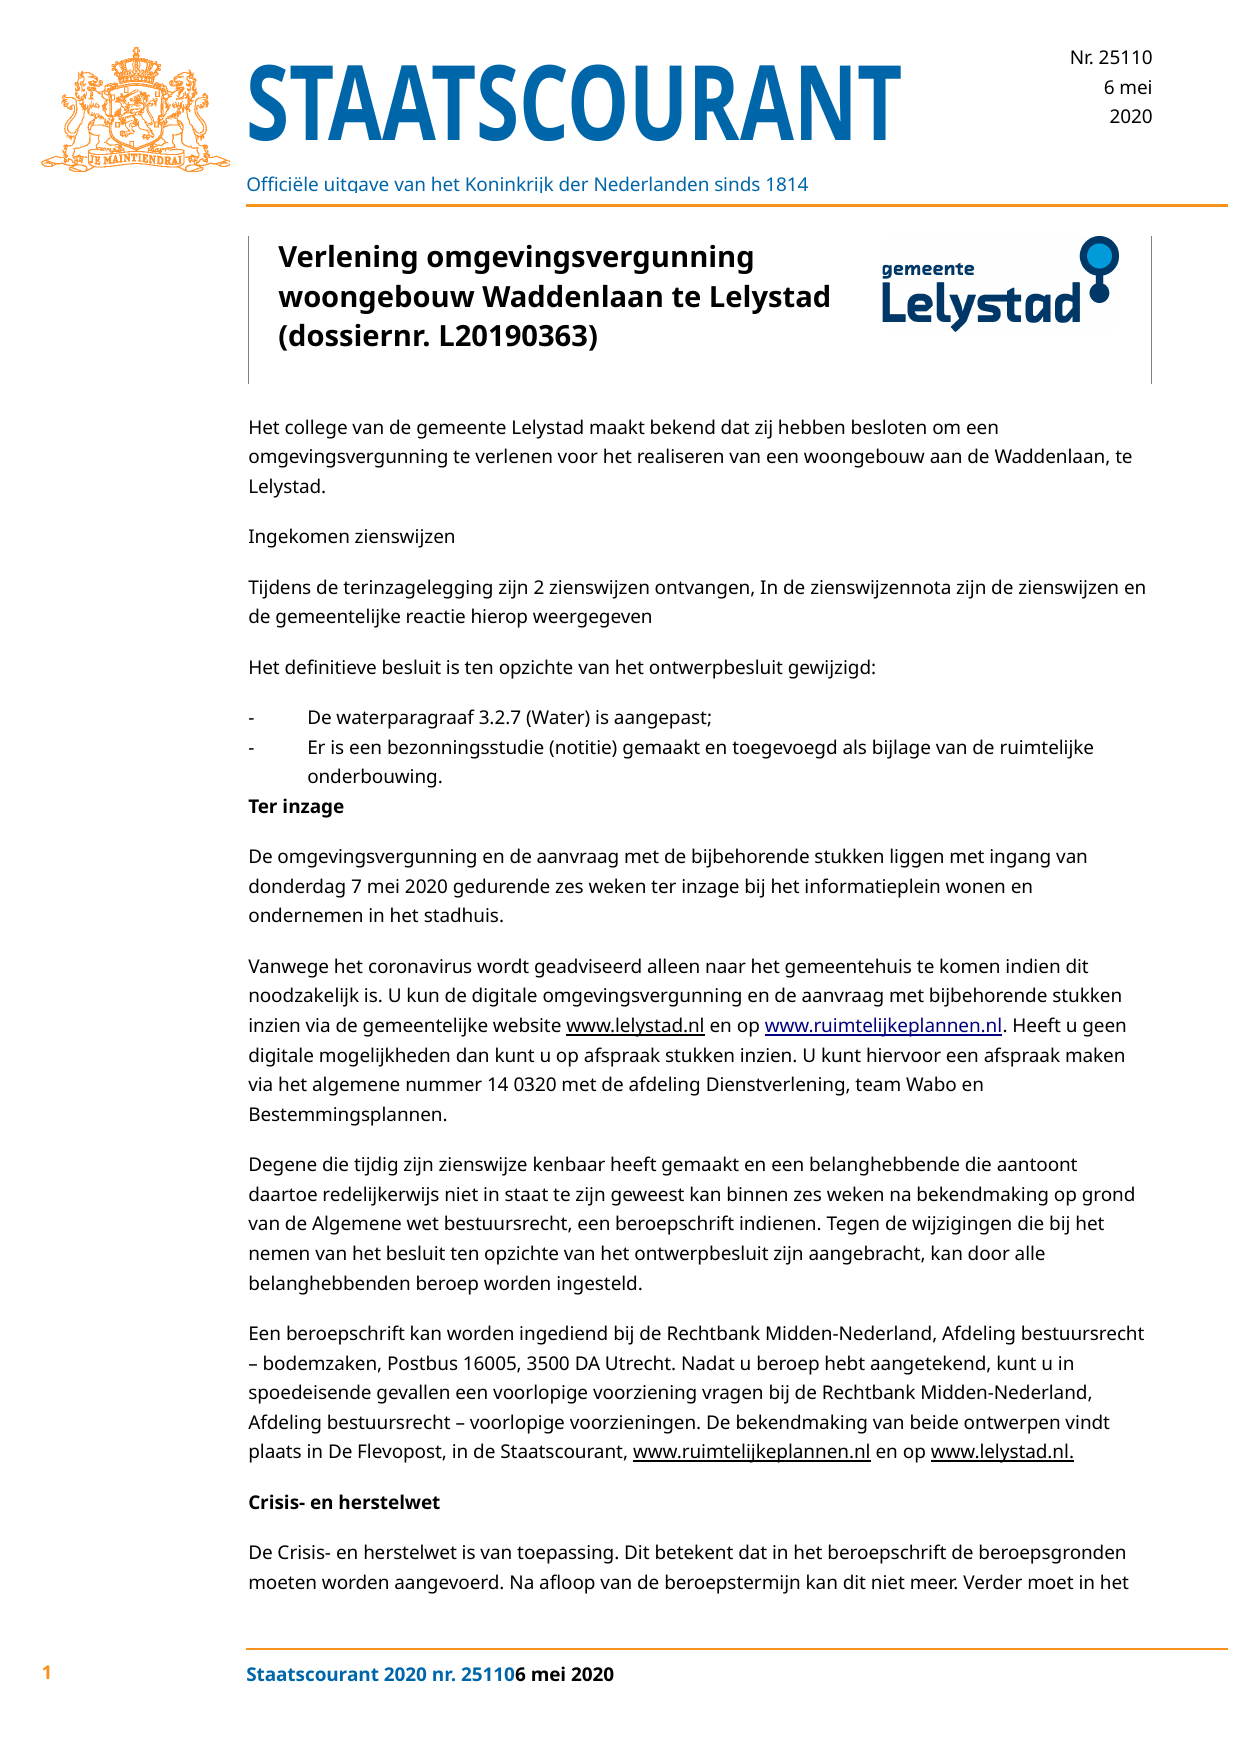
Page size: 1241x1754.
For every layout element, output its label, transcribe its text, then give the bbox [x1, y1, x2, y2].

text Het college van de gemeente Lelystad maakt bekend dat zij hebben besloten om een omgevingsvergunning te verlenen voor het realiseren van een woongebouw aan de Waddenlaan, te Lelystad. [248, 414, 1152, 499]
text Ingekomen zienswijzen [248, 523, 1152, 549]
table_header Verlening omgevingsvergunning woongebouw Waddenlaan te Lelystad (dossiernr. L20190363) [249, 236, 850, 384]
text Ter inzage [248, 793, 1152, 819]
text De Crisis- en herstelwet is van toepassing. Dit betekent dat in het beroepschrift de beroepsgronden moeten worden aangevoerd. Na afloop van de beroepstermijn kan dit niet meer. Verder moet in het [248, 1539, 1152, 1595]
table_header [850, 236, 1151, 384]
picture [41, 47, 231, 172]
picture [882, 236, 1119, 332]
list De waterparagraaf 3.2.7 (Water) is aangepast; [248, 704, 1152, 730]
text Crisis- en herstelwet [248, 1489, 1152, 1515]
text Degene die tijdig zijn zienswijze kenbaar heeft gemaakt en een belanghebbende die aantoont daartoe redelijkerwijs niet in staat te zijn geweest kan binnen zes weken na bekendmaking op grond van de Algemene wet bestuursrecht, een beroepschrift indienen. Tegen de wijzigingen die bij het nemen van het besluit ten opzichte van het ontwerpbesluit zijn aangebracht, kan door alle belanghebbenden beroep worden ingesteld. [248, 1151, 1152, 1296]
text De omgevingsvergunning en de aanvraag met de bijbehorende stukken liggen met ingang van donderdag 7 mei 2020 gedurende zes weken ter inzage bij het informatieplein wonen en ondernemen in het stadhuis. [248, 843, 1152, 928]
text Vanwege het coronavirus wordt geadviseerd alleen naar het gemeentehuis te komen indien dit noodzakelijk is. U kun de digitale omgevingsvergunning en de aanvraag met bijbehorende stukken inzien via de gemeentelijke website www.lelystad.nl en op www.ruimtelijkeplannen.nl. Heeft u geen digitale mogelijkheden dan kunt u op afspraak stukken inzien. U kunt hiervoor een afspraak maken via het algemene nummer 14 0320 met de afdeling Dienstverlening, team Wabo en Bestemmingsplannen. [248, 953, 1152, 1127]
text Tijdens de terinzagelegging zijn 2 zienswijzen ontvangen, In de zienswijzennota zijn de zienswijzen en de gemeentelijke reactie hierop weergegeven [248, 574, 1152, 629]
list Er is een bezonningsstudie (notitie) gemaakt en toegevoegd als bijlage van de ruimtelijke onderbouwing. [248, 734, 1152, 789]
text Een beroepschrift kan worden ingediend bij de Rechtbank Midden-Nederland, Afdeling bestuursrecht – bodemzaken, Postbus 16005, 3500 DA Utrecht. Nadat u beroep hebt aangetekend, kunt u in spoedeisende gevallen een voorlopige voorziening vragen bij de Rechtbank Midden-Nederland, Afdeling bestuursrecht – voorlopige voorzieningen. De bekendmaking van beide ontwerpen vindt plaats in De Flevopost, in de Staatscourant, www.ruimtelijkeplannen.nl en op www.lelystad.nl. [248, 1320, 1152, 1464]
text Het definitieve besluit is ten opzichte van het ontwerpbesluit gewijzigd: [248, 654, 1152, 680]
